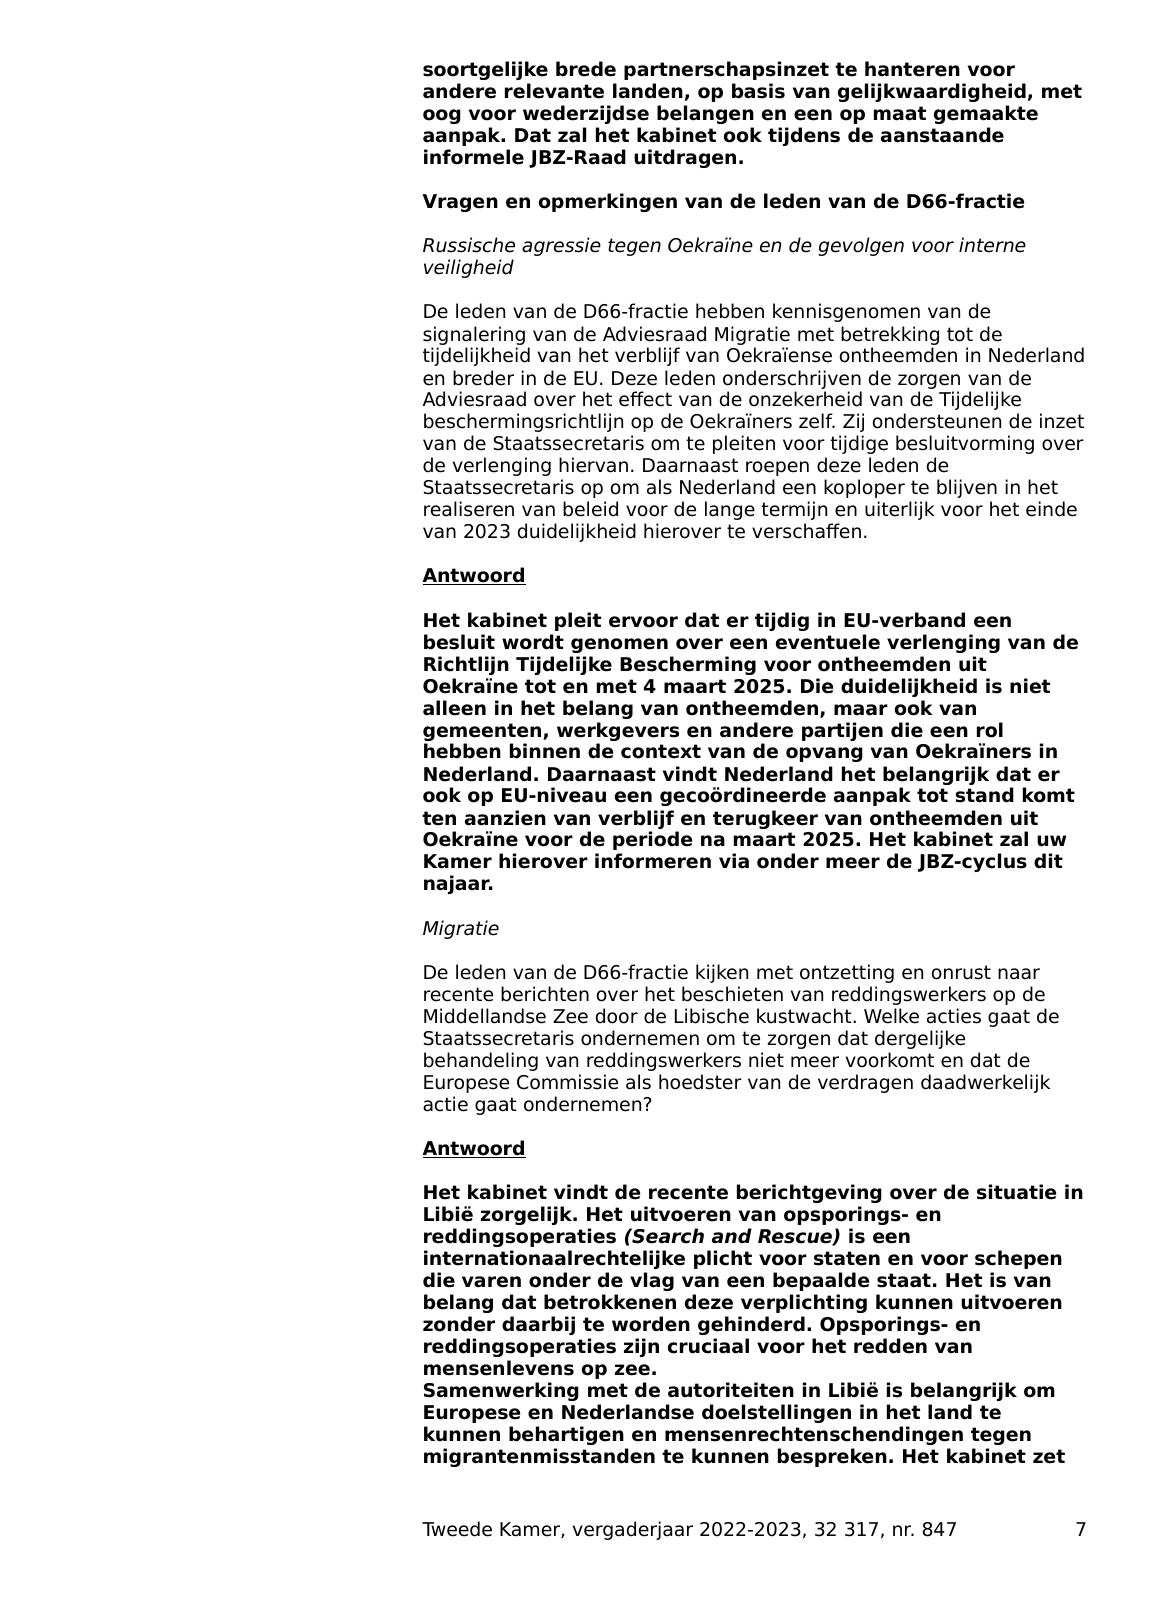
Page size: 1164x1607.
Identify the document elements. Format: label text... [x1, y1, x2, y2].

text De leden van de D66-fractie kijken met ontzetting en onrust naar recente berichten over het beschieten van reddingswerkers op de Middellandse Zee door de Libische kustwacht. Welke acties gaat de Staatssecretaris ondernemen om te zorgen dat dergelijke behandeling van reddingswerkers niet meer voorkomt en dat de Europese Commissie als hoedster van de verdragen daadwerkelijk actie gaat ondernemen? [422, 962, 1087, 1116]
subtitle Antwoord [422, 1138, 1087, 1160]
text De leden van de D66-fractie hebben kennisgenomen van de signalering van de Adviesraad Migratie met betrekking tot de tijdelijkheid van het verblijf van Oekraïense ontheemden in Nederland en breder in de EU. Deze leden onderschrijven de zorgen van de Adviesraad over het effect van de onzekerheid van de Tijdelijke beschermingsrichtlijn op de Oekraïners zelf. Zij ondersteunen de inzet van de Staatssecretaris om te pleiten voor tijdige besluitvorming over de verlenging hiervan. Daarnaast roepen deze leden de Staatssecretaris op om als Nederland een koploper te blijven in het realiseren van beleid voor de lange termijn en uiterlijk voor het einde van 2023 duidelijkheid hierover te verschaffen. [422, 301, 1087, 543]
text Het kabinet pleit ervoor dat er tijdig in EU-verband een besluit wordt genomen over een eventuele verlenging van de Richtlijn Tijdelijke Bescherming voor ontheemden uit Oekraïne tot en met 4 maart 2025. Die duidelijkheid is niet alleen in het belang van ontheemden, maar ook van gemeenten, werkgevers en andere partijen die een rol hebben binnen de context van de opvang van Oekraïners in Nederland. Daarnaast vindt Nederland het belangrijk dat er ook op EU-niveau een gecoördineerde aanpak tot stand komt ten aanzien van verblijf en terugkeer van ontheemden uit Oekraïne voor de periode na maart 2025. Het kabinet zal uw Kamer hierover informeren via onder meer de JBZ-cyclus dit najaar. [422, 609, 1087, 895]
text Samenwerking met de autoriteiten in Libië is belangrijk om Europese en Nederlandse doelstellingen in het land te kunnen behartigen en mensenrechtenschendingen tegen migrantenmisstanden te kunnen bespreken. Het kabinet zet [422, 1380, 1087, 1468]
text Het kabinet vindt de recente berichtgeving over de situatie in Libië zorgelijk. Het uitvoeren van opsporings- en reddingsoperaties (Search and Rescue) is een internationaalrechtelijke plicht voor staten en voor schepen die varen onder de vlag van een bepaalde staat. Het is van belang dat betrokkenen deze verplichting kunnen uitvoeren zonder daarbij te worden gehinderd. Opsporings- en reddingsoperaties zijn cruciaal voor het redden van mensenlevens op zee. [422, 1182, 1087, 1380]
subtitle Migratie [422, 917, 1087, 939]
subtitle Russische agressie tegen Oekraïne en de gevolgen voor interne veiligheid [422, 235, 1087, 279]
subtitle Vragen en opmerkingen van de leden van de D66-fractie [422, 191, 1087, 213]
text soortgelijke brede partnerschapsinzet te hanteren voor andere relevante landen, op basis van gelijkwaardigheid, met oog voor wederzijdse belangen en een op maat gemaakte aanpak. Dat zal het kabinet ook tijdens de aanstaande informele JBZ-Raad uitdragen. [422, 59, 1087, 169]
subtitle Antwoord [422, 565, 1087, 587]
